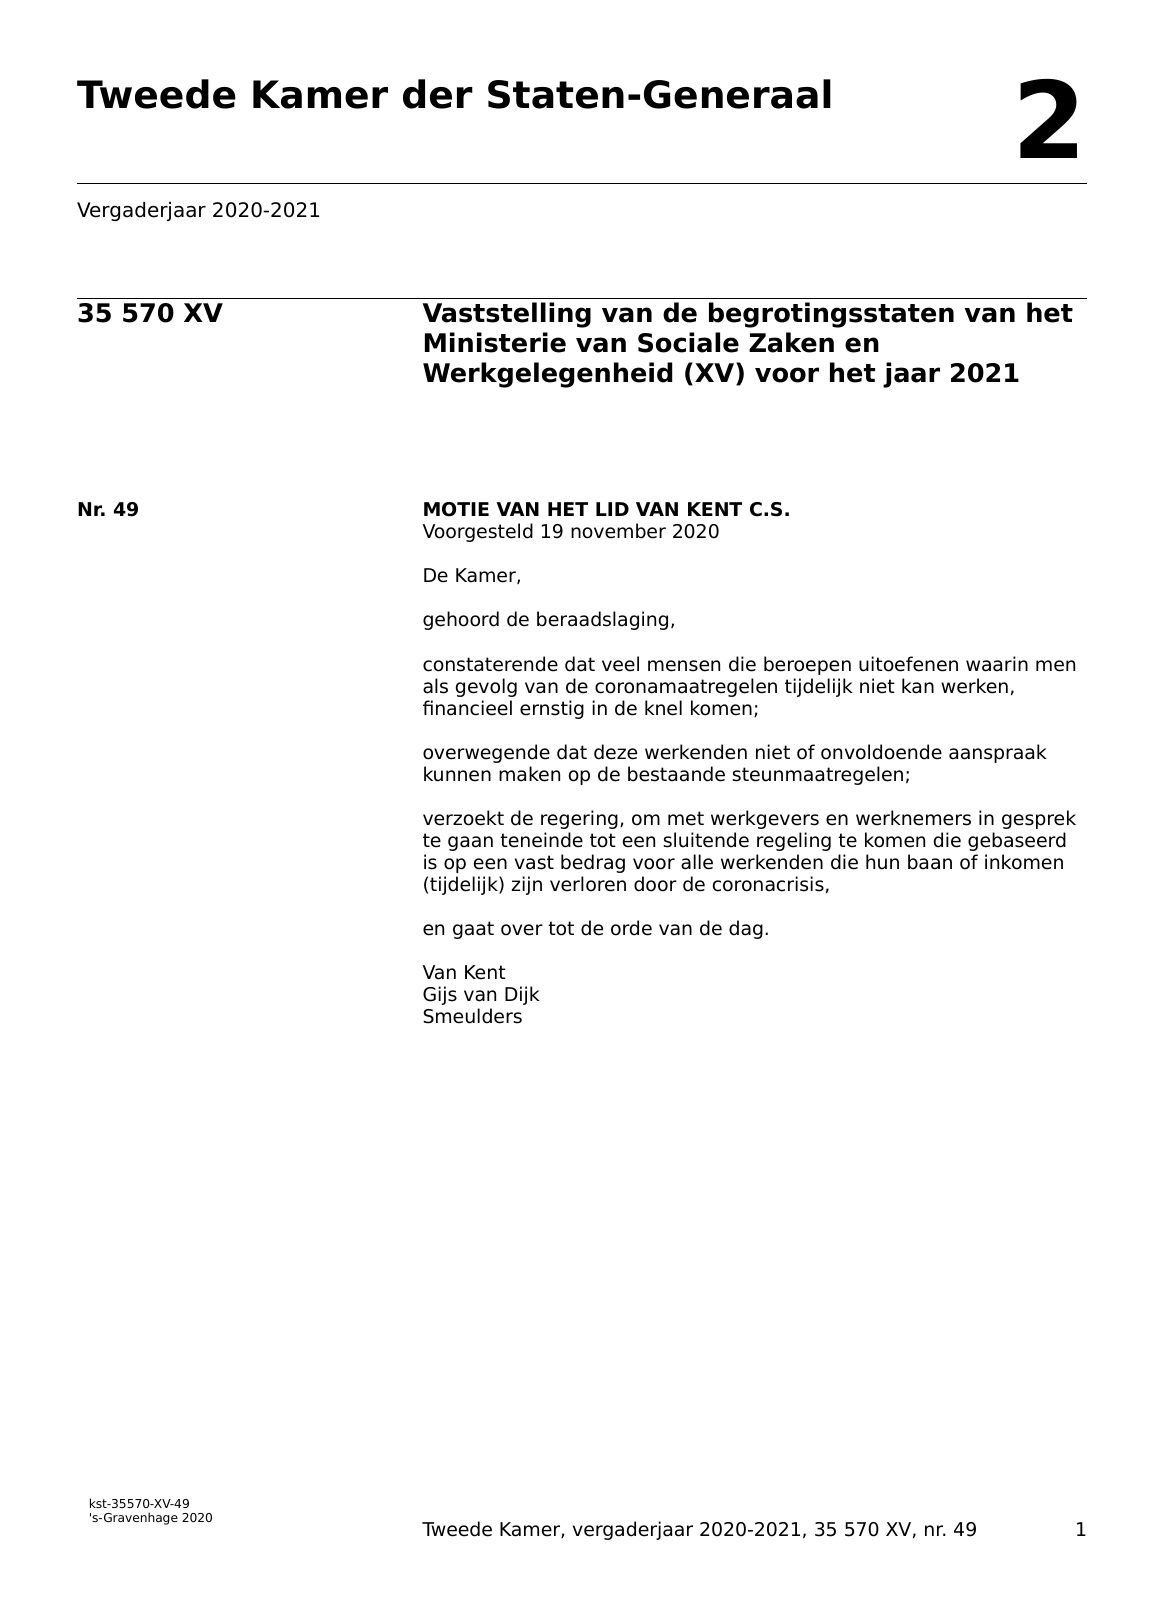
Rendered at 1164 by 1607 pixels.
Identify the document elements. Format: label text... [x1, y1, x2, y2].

text Van Kent [422, 962, 1087, 984]
text Smeulders [422, 1006, 1087, 1028]
text en gaat over tot de orde van de dag. [422, 918, 1087, 940]
text Voorgesteld 19 november 2020 [422, 521, 1087, 543]
table_header 2 [886, 59, 1087, 183]
text 's-Gravenhage 2020 [88, 1511, 323, 1525]
subtitle Nr. 49 MOTIE VAN HET LID VAN KENT C.S. [77, 499, 1087, 521]
text constaterende dat veel mensen die beroepen uitoefenen waarin men als gevolg van de coronamaatregelen tijdelijk niet kan werken, financieel ernstig in de knel komen; [422, 653, 1087, 719]
text De Kamer, [422, 565, 1087, 587]
table_cell Vergaderjaar 2020-2021 [77, 184, 1087, 298]
table_header Tweede Kamer der Staten-Generaal [77, 59, 886, 183]
text Gijs van Dijk [422, 984, 1087, 1006]
subtitle 35 570 XV Vaststelling van de begrotingsstaten van het Ministerie van Sociale Zaken en Werkgelegenheid (XV) voor het jaar 2021 [77, 299, 1087, 388]
text overwegende dat deze werkenden niet of onvoldoende aanspraak kunnen maken op de bestaande steunmaatregelen; [422, 742, 1087, 786]
text kst-35570-XV-49 [88, 1497, 323, 1511]
text gehoord de beraadslaging, [422, 609, 1087, 631]
text verzoekt de regering, om met werkgevers en werknemers in gesprek te gaan teneinde tot een sluitende regeling te komen die gebaseerd is op een vast bedrag voor alle werkenden die hun baan of inkomen (tijdelijk) zijn verloren door de coronacrisis, [422, 808, 1087, 896]
